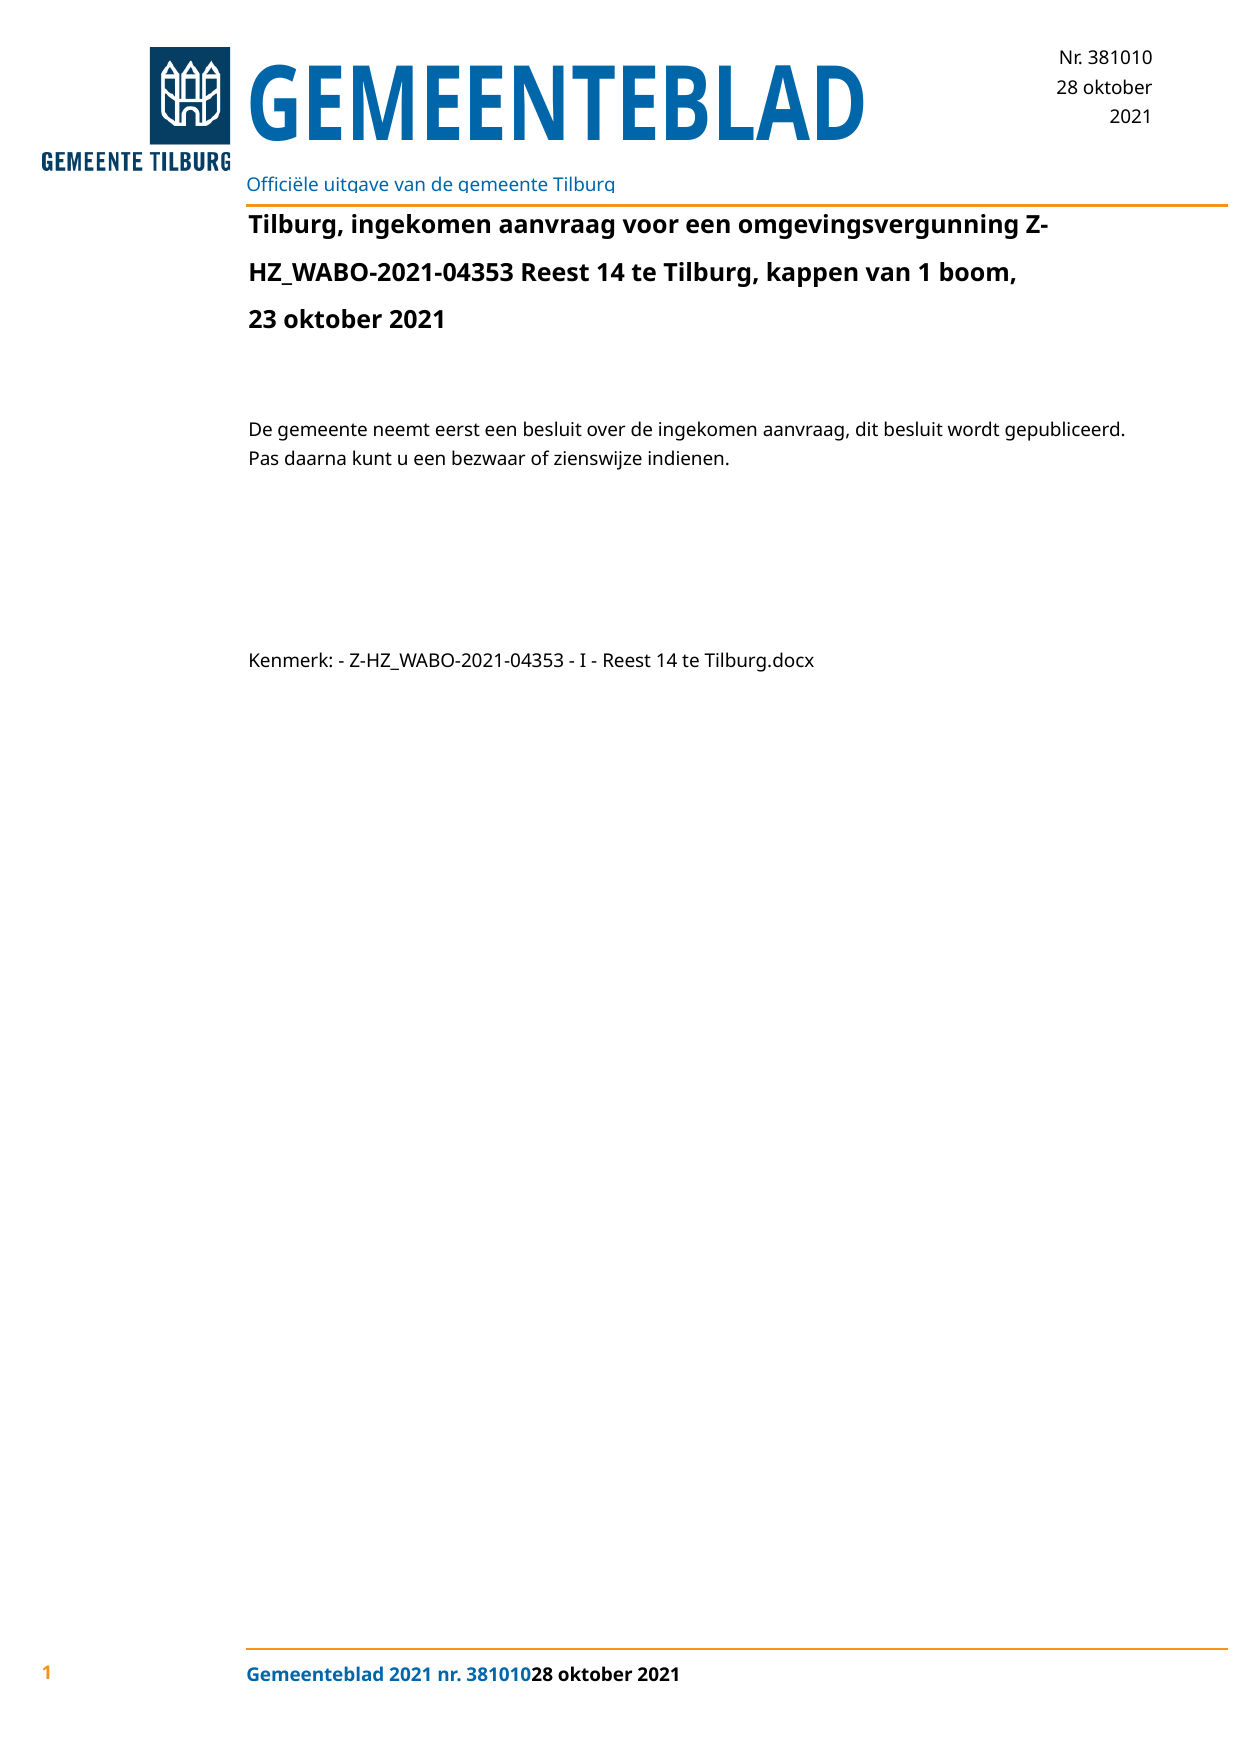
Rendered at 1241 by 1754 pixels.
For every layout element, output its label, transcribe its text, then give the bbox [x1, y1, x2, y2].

text Tilburg, ingekomen aanvraag voor een omgevingsvergunning Z-HZ_WABO-2021-04353 Reest 14 te Tilburg, kappen van 1 boom, 23 oktober 2021 [248, 207, 1152, 336]
text Kenmerk: - Z-HZ_WABO-2021-04353 - I - Reest 14 te Tilburg.docx [248, 647, 1152, 673]
text De gemeente neemt eerst een besluit over de ingekomen aanvraag, dit besluit wordt gepubliceerd. Pas daarna kunt u een bezwaar of zienswijze indienen. [248, 416, 1152, 471]
picture [41, 47, 231, 172]
